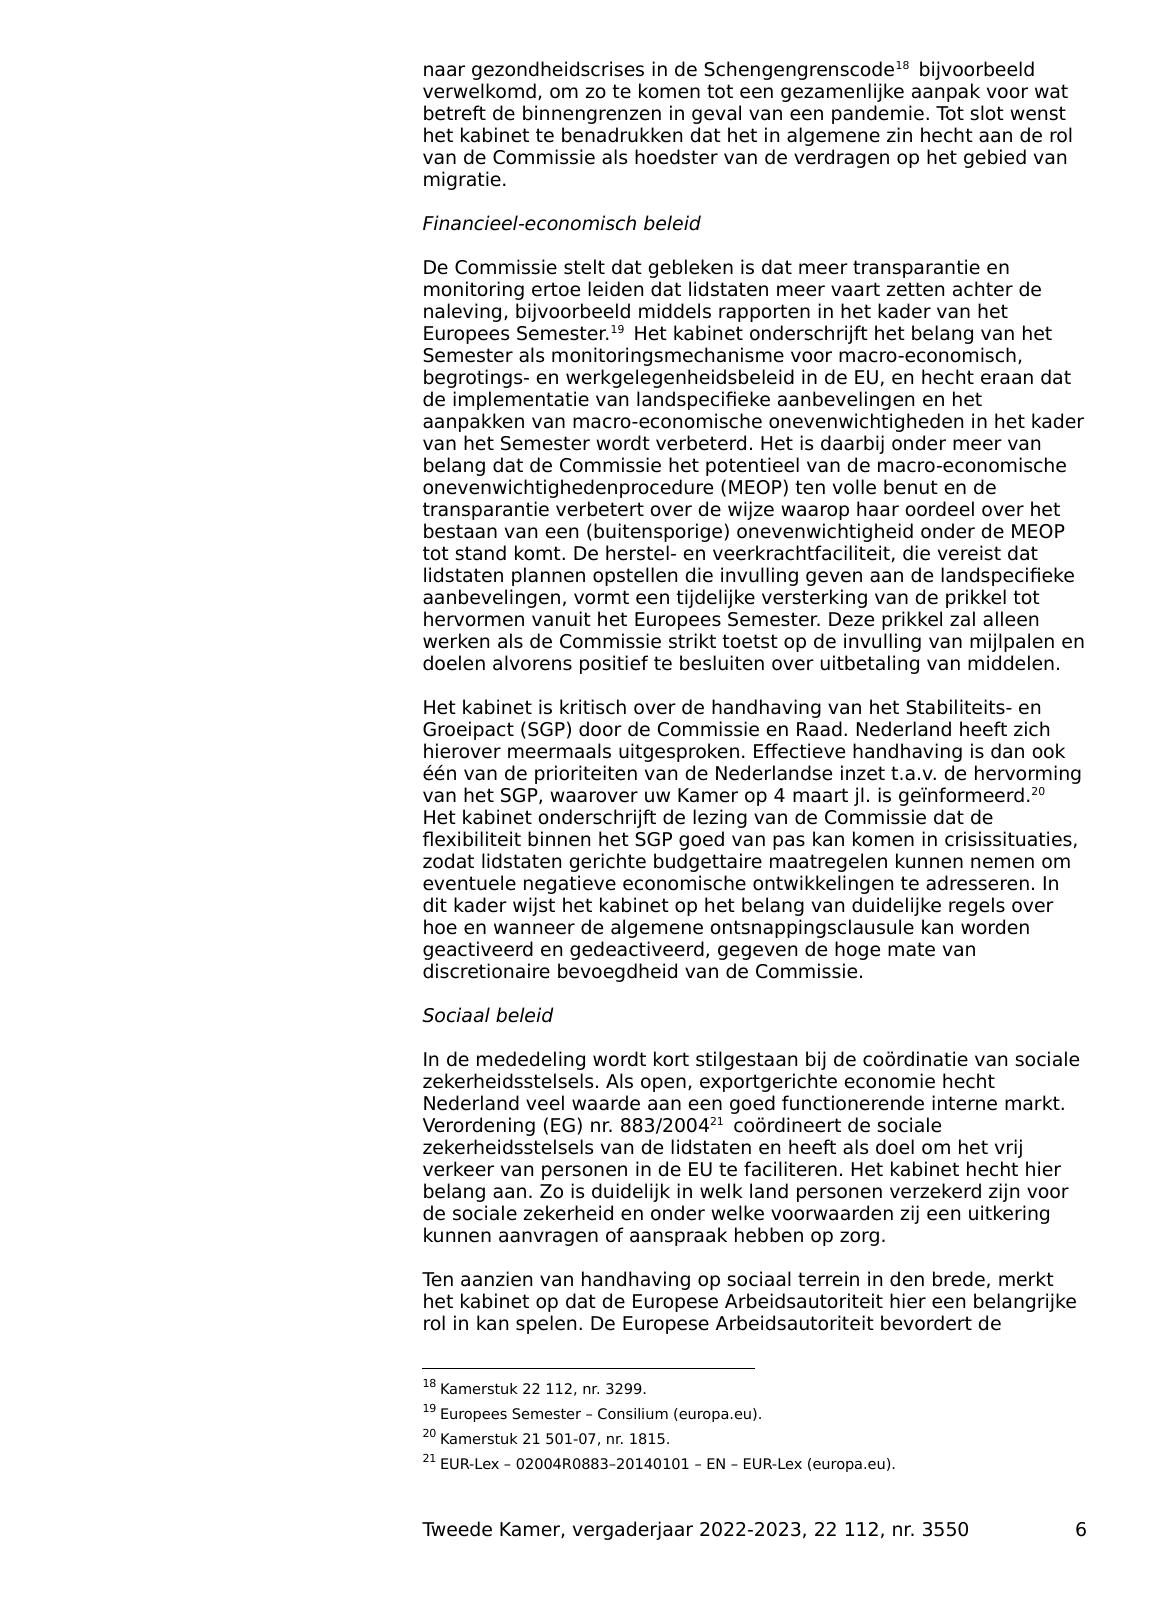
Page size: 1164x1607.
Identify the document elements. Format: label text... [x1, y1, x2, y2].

text Kamerstuk 21 501-07, nr. 1815. [422, 1427, 1087, 1449]
text De Commissie stelt dat gebleken is dat meer transparantie en monitoring ertoe leiden dat lidstaten meer vaart zetten achter de naleving, bijvoorbeeld middels rapporten in het kader van het Europees Semester. Het kabinet onderschrijft het belang van het Semester als monitoringsmechanisme voor macro-economisch, begrotings- en werkgelegenheidsbeleid in de EU, en hecht eraan dat de implementatie van landspecifieke aanbevelingen en het aanpakken van macro-economische onevenwichtigheden in het kader van het Semester wordt verbeterd. Het is daarbij onder meer van belang dat de Commissie het potentieel van de macro-economische onevenwichtighedenprocedure (MEOP) ten volle benut en de transparantie verbetert over de wijze waarop haar oordeel over het bestaan van een (buitensporige) onevenwichtigheid onder de MEOP tot stand komt. De herstel- en veerkrachtfaciliteit, die vereist dat lidstaten plannen opstellen die invulling geven aan de landspecifieke aanbevelingen, vormt een tijdelijke versterking van de prikkel tot hervormen vanuit het Europees Semester. Deze prikkel zal alleen werken als de Commissie strikt toetst op de invulling van mijlpalen en doelen alvorens positief te besluiten over uitbetaling van middelen. [422, 257, 1087, 675]
subtitle Sociaal beleid [422, 1005, 1087, 1027]
text Kamerstuk 22 112, nr. 3299. [422, 1377, 1087, 1399]
text naar gezondheidscrises in de Schengengrenscode bijvoorbeeld verwelkomd, om zo te komen tot een gezamenlijke aanpak voor wat betreft de binnengrenzen in geval van een pandemie. Tot slot wenst het kabinet te benadrukken dat het in algemene zin hecht aan de rol van de Commissie als hoedster van de verdragen op het gebied van migratie. [422, 59, 1087, 191]
text EUR-Lex – 02004R0883–20140101 – EN – EUR-Lex (europa.eu). [422, 1452, 1087, 1474]
text Ten aanzien van handhaving op sociaal terrein in den brede, merkt het kabinet op dat de Europese Arbeidsautoriteit hier een belangrijke rol in kan spelen. De Europese Arbeidsautoriteit bevordert de [422, 1269, 1087, 1335]
subtitle Financieel-economisch beleid [422, 213, 1087, 235]
text In de mededeling wordt kort stilgestaan bij de coördinatie van sociale zekerheidsstelsels. Als open, exportgerichte economie hecht Nederland veel waarde aan een goed functionerende interne markt. Verordening (EG) nr. 883/2004 coördineert de sociale zekerheidsstelsels van de lidstaten en heeft als doel om het vrij verkeer van personen in de EU te faciliteren. Het kabinet hecht hier belang aan. Zo is duidelijk in welk land personen verzekerd zijn voor de sociale zekerheid en onder welke voorwaarden zij een uitkering kunnen aanvragen of aanspraak hebben op zorg. [422, 1049, 1087, 1247]
text Europees Semester – Consilium (europa.eu). [422, 1402, 1087, 1424]
text Het kabinet is kritisch over de handhaving van het Stabiliteits- en Groeipact (SGP) door de Commissie en Raad. Nederland heeft zich hierover meermaals uitgesproken. Effectieve handhaving is dan ook één van de prioriteiten van de Nederlandse inzet t.a.v. de hervorming van het SGP, waarover uw Kamer op 4 maart jl. is geïnformeerd. Het kabinet onderschrijft de lezing van de Commissie dat de flexibiliteit binnen het SGP goed van pas kan komen in crisissituaties, zodat lidstaten gerichte budgettaire maatregelen kunnen nemen om eventuele negatieve economische ontwikkelingen te adresseren. In dit kader wijst het kabinet op het belang van duidelijke regels over hoe en wanneer de algemene ontsnappingsclausule kan worden geactiveerd en gedeactiveerd, gegeven de hoge mate van discretionaire bevoegdheid van de Commissie. [422, 697, 1087, 983]
